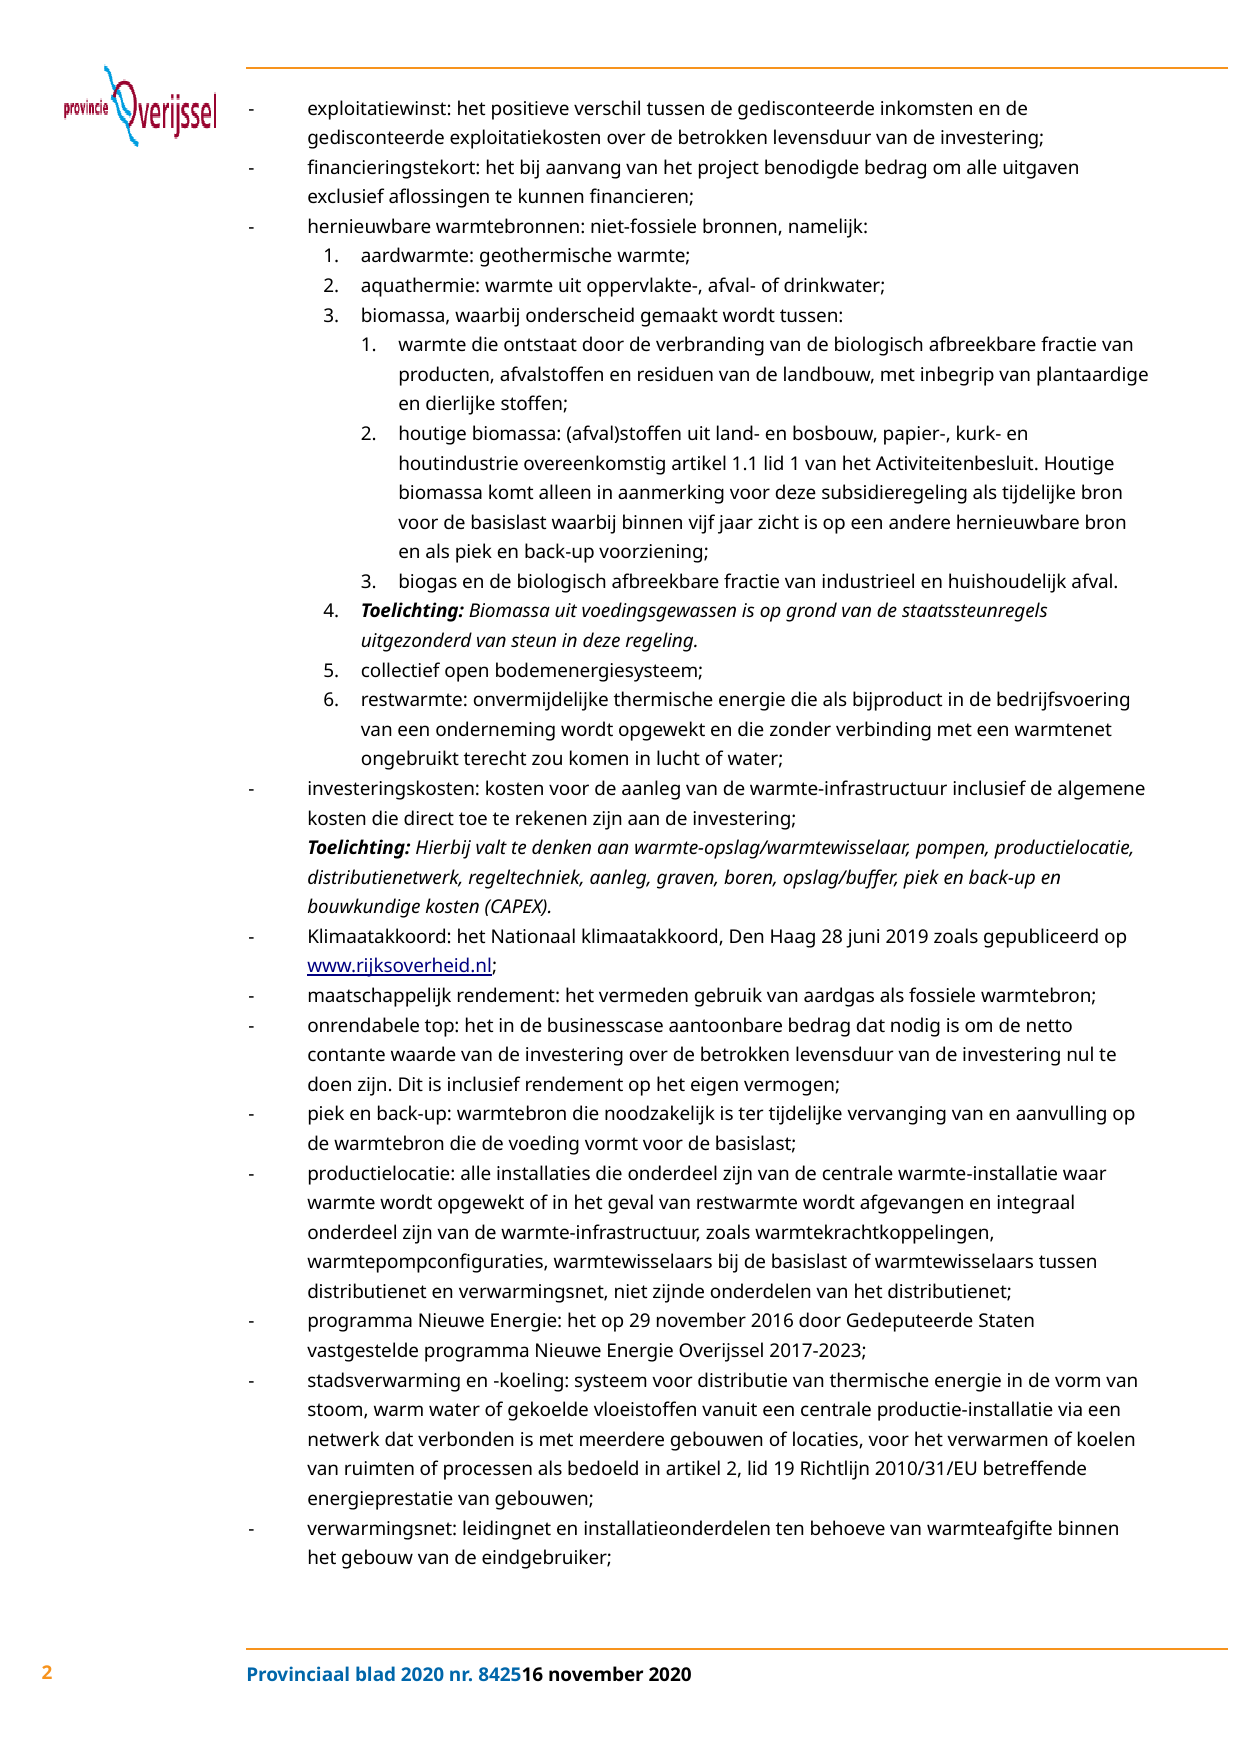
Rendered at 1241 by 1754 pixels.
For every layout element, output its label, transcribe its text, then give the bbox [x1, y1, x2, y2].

list financieringstekort: het bij aanvang van het project benodigde bedrag om alle uitgaven exclusief aflossingen te kunnen financieren; [248, 154, 1152, 209]
list piek en back-up: warmtebron die noodzakelijk is ter tijdelijke vervanging van en aanvulling op de warmtebron die de voeding vormt voor de basislast; [248, 1101, 1152, 1156]
list aardwarmte: geothermische warmte; [323, 243, 1152, 268]
list maatschappelijk rendement: het vermeden gebruik van aardgas als fossiele warmtebron; [248, 982, 1152, 1008]
list stadsverwarming en -koeling: systeem voor distributie van thermische energie in de vorm van stoom, warm water of gekoelde vloeistoffen vanuit een centrale productie-installatie via een netwerk dat verbonden is met meerdere gebouwen of locaties, voor het verwarmen of koelen van ruimten of processen als bedoeld in artikel 2, lid 19 Richtlijn 2010/31/EU betreffende energieprestatie van gebouwen; [248, 1367, 1152, 1511]
list Toelichting: Biomassa uit voedingsgewassen is op grond van de staatssteunregels uitgezonderd van steun in deze regeling. [323, 598, 1152, 653]
list restwarmte: onvermijdelijke thermische energie die als bijproduct in de bedrijfsvoering van een onderneming wordt opgewekt en die zonder verbinding met een warmtenet ongebruikt terecht zou komen in lucht of water; [323, 686, 1152, 771]
list biomassa, waarbij onderscheid gemaakt wordt tussen: [323, 302, 1152, 328]
list biogas en de biologisch afbreekbare fractie van industrieel en huishoudelijk afval. [361, 568, 1152, 594]
list hernieuwbare warmtebronnen: niet-fossiele bronnen, namelijk: [248, 213, 1152, 239]
list houtige biomassa: (afval)stoffen uit land- en bosbouw, papier-, kurk- en houtindustrie overeenkomstig artikel 1.1 lid 1 van het Activiteitenbesluit. Houtige biomassa komt alleen in aanmerking voor deze subsidieregeling als tijdelijke bron voor de basislast waarbij binnen vijf jaar zicht is op een andere hernieuwbare bron en als piek en back-up voorziening; [361, 420, 1152, 564]
list collectief open bodemenergiesysteem; [323, 657, 1152, 683]
list Klimaatakkoord: het Nationaal klimaatakkoord, Den Haag 28 juni 2019 zoals gepubliceerd op www.rijksoverheid.nl; [248, 923, 1152, 978]
picture [41, 47, 231, 172]
list onrendabele top: het in de businesscase aantoonbare bedrag dat nodig is om de netto contante waarde van de investering over de betrokken levensduur van de investering nul te doen zijn. Dit is inclusief rendement op het eigen vermogen; [248, 1012, 1152, 1097]
list warmte die ontstaat door de verbranding van de biologisch afbreekbare fractie van producten, afvalstoffen en residuen van de landbouw, met inbegrip van plantaardige en dierlijke stoffen; [361, 331, 1152, 416]
list verwarmingsnet: leidingnet en installatieonderdelen ten behoeve van warmteafgifte binnen het gebouw van de eindgebruiker; [248, 1515, 1152, 1570]
list Toelichting: Hierbij valt te denken aan warmte-opslag/warmtewisselaar, pompen, productielocatie, distributienetwerk, regeltechniek, aanleg, graven, boren, opslag/buffer, piek en back-up en bouwkundige kosten (CAPEX). [248, 834, 1152, 919]
list programma Nieuwe Energie: het op 29 november 2016 door Gedeputeerde Staten vastgestelde programma Nieuwe Energie Overijssel 2017-2023; [248, 1308, 1152, 1363]
list exploitatiewinst: het positieve verschil tussen de gedisconteerde inkomsten en de gedisconteerde exploitatiekosten over de betrokken levensduur van de investering; [248, 95, 1152, 150]
list investeringskosten: kosten voor de aanleg van de warmte-infrastructuur inclusief de algemene kosten die direct toe te rekenen zijn aan de investering; [248, 775, 1152, 831]
list aquathermie: warmte uit oppervlakte-, afval- of drinkwater; [323, 272, 1152, 298]
list productielocatie: alle installaties die onderdeel zijn van de centrale warmte-installatie waar warmte wordt opgewekt of in het geval van restwarmte wordt afgevangen en integraal onderdeel zijn van de warmte-infrastructuur, zoals warmtekrachtkoppelingen, warmtepompconfiguraties, warmtewisselaars bij de basislast of warmtewisselaars tussen distributienet en verwarmingsnet, niet zijnde onderdelen van het distributienet; [248, 1160, 1152, 1304]
